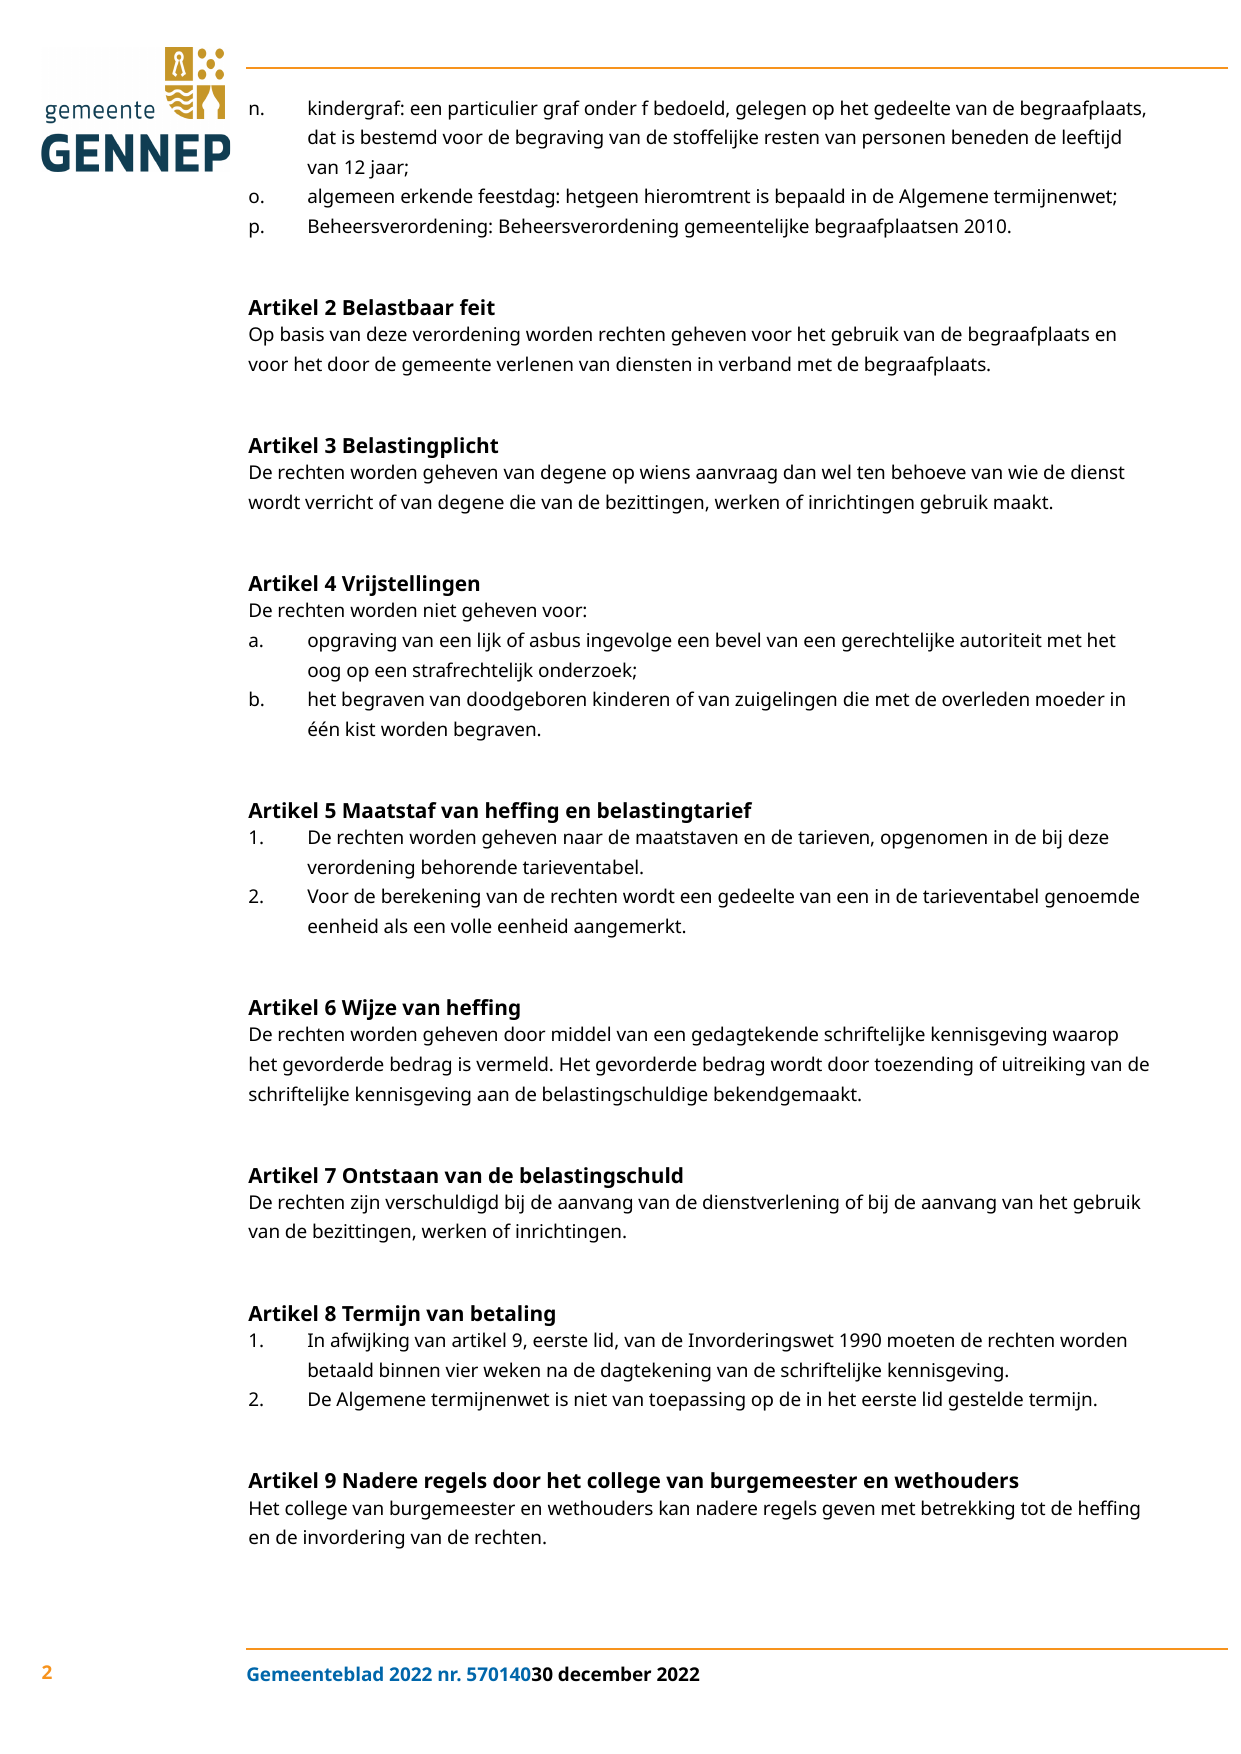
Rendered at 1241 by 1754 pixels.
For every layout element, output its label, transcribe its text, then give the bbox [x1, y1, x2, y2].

text Het college van burgemeester en wethouders kan nadere regels geven met betrekking tot de heffing en de invordering van de rechten. [248, 1495, 1152, 1550]
list opgraving van een lijk of asbus ingevolge een bevel van een gerechtelijke autoriteit met het oog op een strafrechtelijk onderzoek; [248, 627, 1152, 682]
text Artikel 2 Belastbaar feit [248, 293, 1152, 322]
list Beheersverordening: Beheersverordening gemeentelijke begraafplaatsen 2010. [248, 213, 1152, 239]
picture [41, 47, 231, 172]
text Artikel 9 Nadere regels door het college van burgemeester en wethouders [248, 1466, 1152, 1495]
list Voor de berekening van de rechten wordt een gedeelte van een in de tarieventabel genoemde eenheid als een volle eenheid aangemerkt. [248, 883, 1152, 939]
text Artikel 5 Maatstaf van heffing en belastingtarief [248, 796, 1152, 824]
list In afwijking van artikel 9, eerste lid, van de Invorderingswet 1990 moeten de rechten worden betaald binnen vier weken na de dagtekening van de schriftelijke kennisgeving. [248, 1327, 1152, 1382]
text Artikel 3 Belastingplicht [248, 431, 1152, 459]
text Artikel 6 Wijze van heffing [248, 993, 1152, 1022]
text De rechten worden geheven door middel van een gedagtekende schriftelijke kennisgeving waarop het gevorderde bedrag is vermeld. Het gevorderde bedrag wordt door toezending of uitreiking van de schriftelijke kennisgeving aan de belastingschuldige bekendgemaakt. [248, 1022, 1152, 1106]
list het begraven van doodgeboren kinderen of van zuigelingen die met de overleden moeder in één kist worden begraven. [248, 686, 1152, 742]
text Artikel 7 Ontstaan van de belastingschuld [248, 1161, 1152, 1189]
text Artikel 8 Termijn van betaling [248, 1299, 1152, 1327]
text De rechten zijn verschuldigd bij de aanvang van de dienstverlening of bij de aanvang van het gebruik van de bezittingen, werken of inrichtingen. [248, 1189, 1152, 1244]
text De rechten worden geheven van degene op wiens aanvraag dan wel ten behoeve van wie de dienst wordt verricht of van degene die van de bezittingen, werken of inrichtingen gebruik maakt. [248, 459, 1152, 515]
text De rechten worden niet geheven voor: [248, 598, 1152, 623]
list kindergraf: een particulier graf onder f bedoeld, gelegen op het gedeelte van de begraafplaats, dat is bestemd voor de begraving van de stoffelijke resten van personen beneden de leeftijd van 12 jaar; [248, 95, 1152, 180]
text Artikel 4 Vrijstellingen [248, 569, 1152, 598]
list De Algemene termijnenwet is niet van toepassing op de in het eerste lid gestelde termijn. [248, 1386, 1152, 1412]
list algemeen erkende feestdag: hetgeen hieromtrent is bepaald in de Algemene termijnenwet; [248, 183, 1152, 209]
text Op basis van deze verordening worden rechten geheven voor het gebruik van de begraafplaats en voor het door de gemeente verlenen van diensten in verband met de begraafplaats. [248, 322, 1152, 377]
list De rechten worden geheven naar de maatstaven en de tarieven, opgenomen in de bij deze verordening behorende tarieventabel. [248, 824, 1152, 880]
